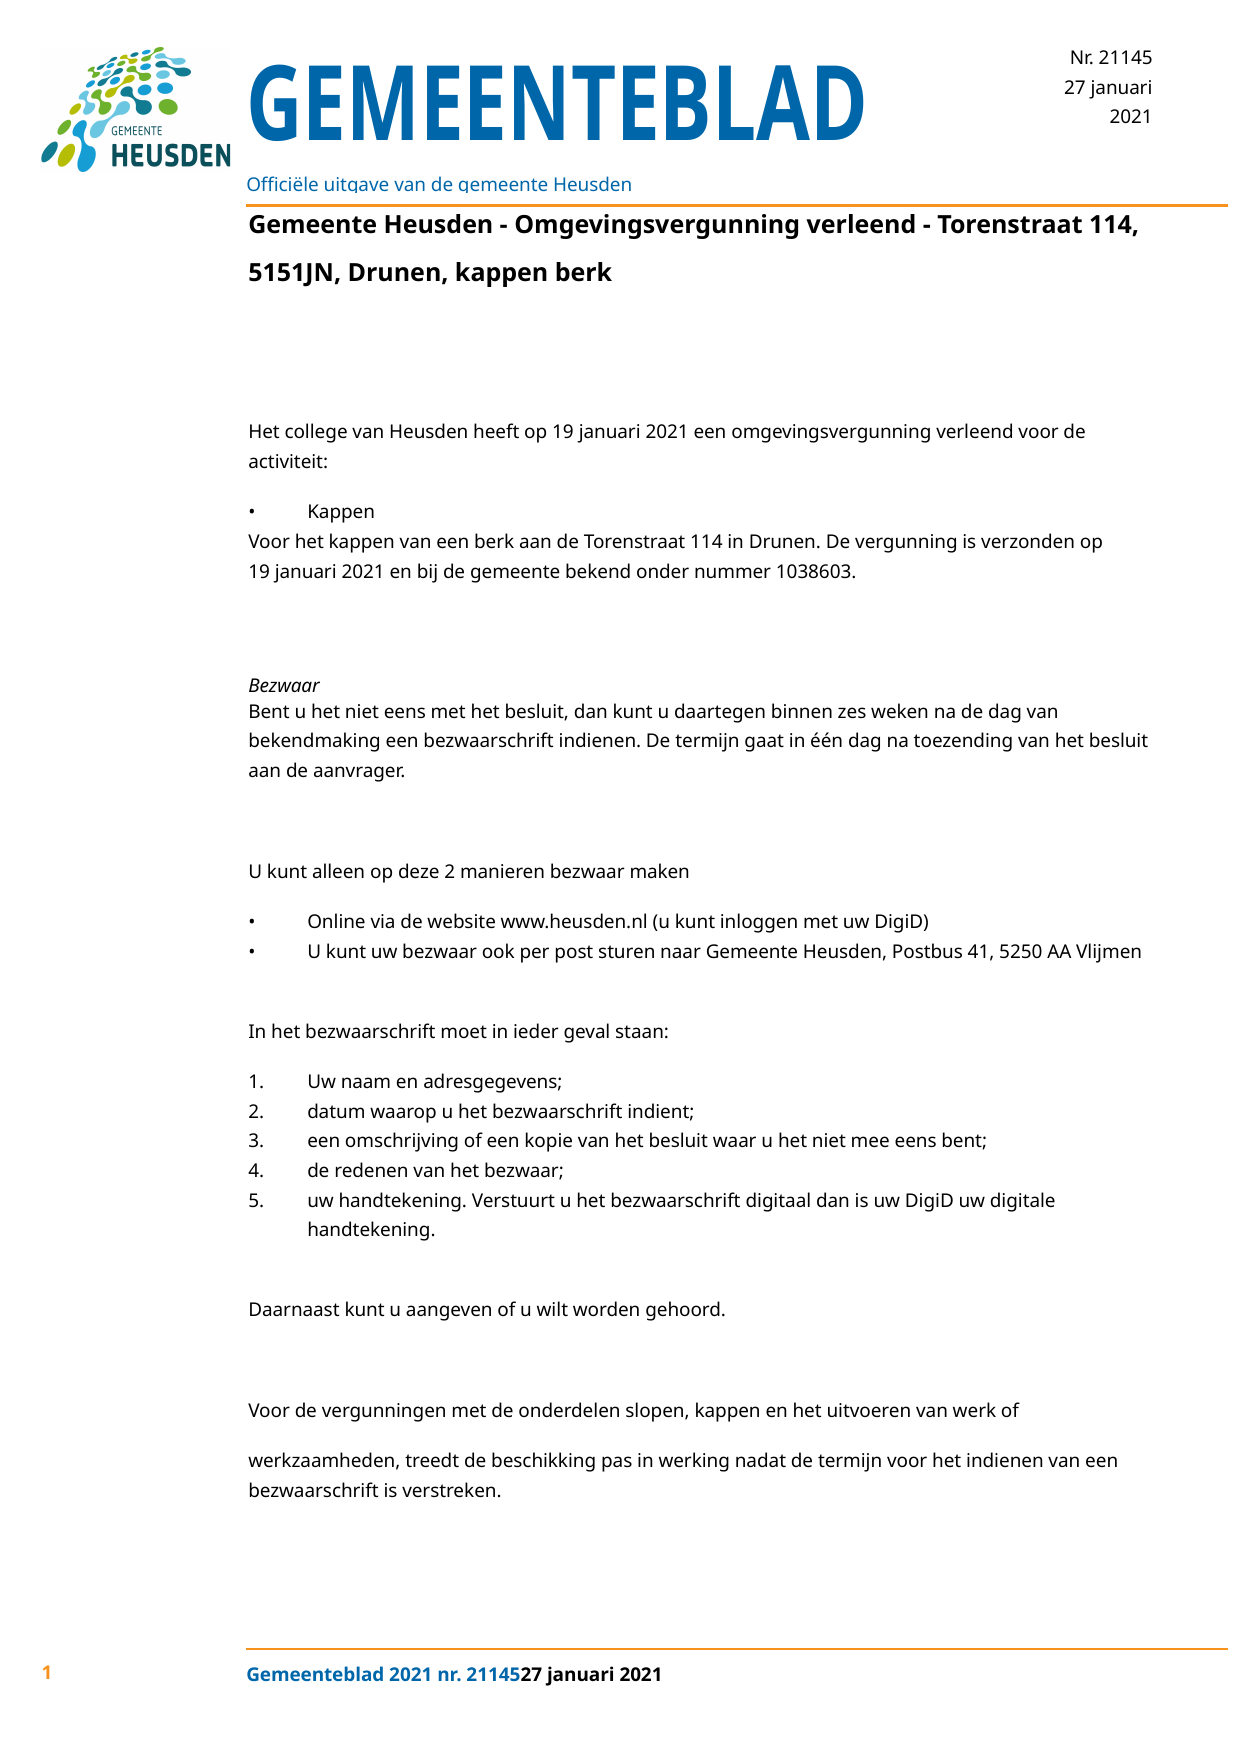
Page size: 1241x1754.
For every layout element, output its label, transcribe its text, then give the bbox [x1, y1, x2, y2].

list de redenen van het bezwaar; [248, 1157, 1152, 1183]
text Bezwaar [248, 672, 1152, 698]
text Voor het kappen van een berk aan de Torenstraat 114 in Drunen. De vergunning is verzonden op 19 januari 2021 en bij de gemeente bekend onder nummer 1038603. [248, 528, 1152, 584]
list datum waarop u het bezwaarschrift indient; [248, 1098, 1152, 1124]
text In het bezwaarschrift moet in ieder geval staan: [248, 1018, 1152, 1044]
list een omschrijving of een kopie van het besluit waar u het niet mee eens bent; [248, 1128, 1152, 1153]
list U kunt uw bezwaar ook per post sturen naar Gemeente Heusden, Postbus 41, 5250 AA Vlijmen [248, 938, 1152, 964]
picture [41, 47, 231, 172]
text Het college van Heusden heeft op 19 januari 2021 een omgevingsvergunning verleend voor de activiteit: [248, 419, 1152, 474]
text Voor de vergunningen met de onderdelen slopen, kappen en het uitvoeren van werk of [248, 1397, 1152, 1423]
list uw handtekening. Verstuurt u het bezwaarschrift digitaal dan is uw DigiD uw digitale handtekening. [248, 1187, 1152, 1242]
list Online via de website www.heusden.nl (u kunt inloggen met uw DigiD) [248, 908, 1152, 934]
text werkzaamheden, treedt de beschikking pas in werking nadat de termijn voor het indienen van een bezwaarschrift is verstreken. [248, 1448, 1152, 1503]
list Kappen [248, 499, 1152, 524]
text Bent u het niet eens met het besluit, dan kunt u daartegen binnen zes weken na de dag van bekendmaking een bezwaarschrift indienen. De termijn gaat in één dag na toezending van het besluit aan de aanvrager. [248, 698, 1152, 783]
list Uw naam en adresgegevens; [248, 1068, 1152, 1094]
text Daarnaast kunt u aangeven of u wilt worden gehoord. [248, 1296, 1152, 1322]
text U kunt alleen op deze 2 manieren bezwaar maken [248, 858, 1152, 884]
text Gemeente Heusden - Omgevingsvergunning verleend - Torenstraat 114, 5151JN, Drunen, kappen berk [248, 207, 1152, 288]
